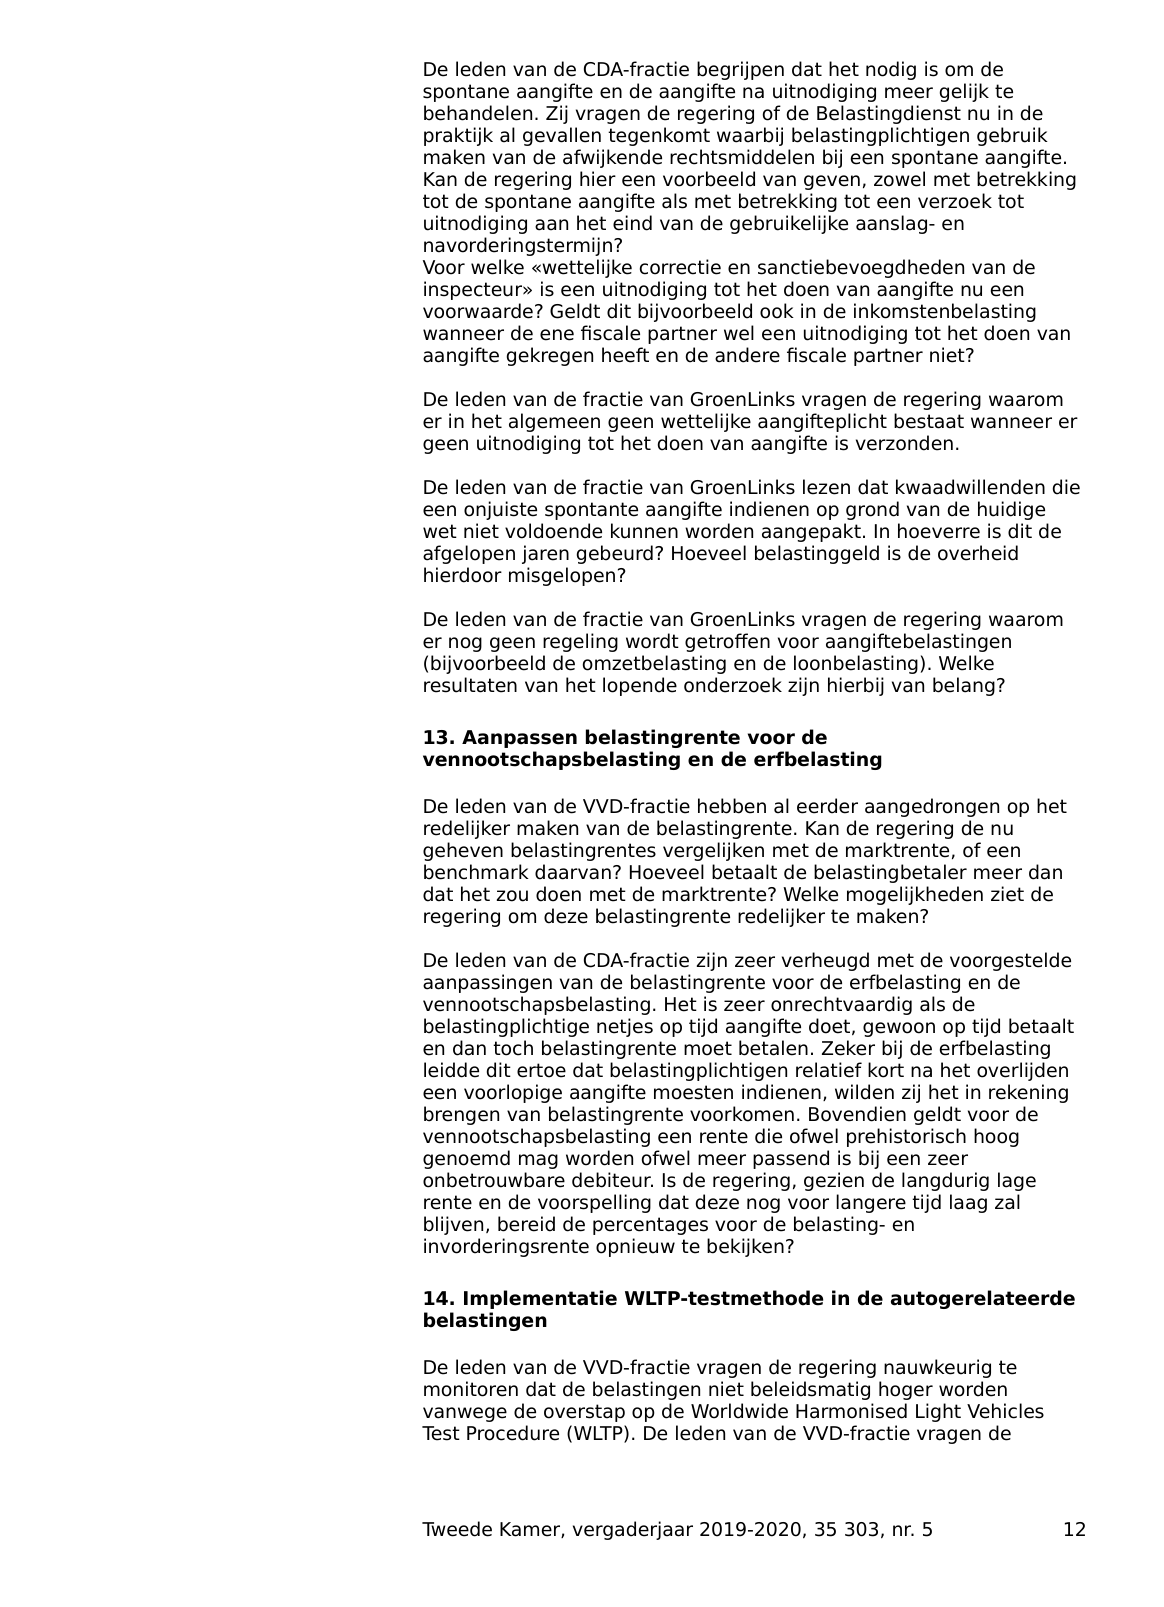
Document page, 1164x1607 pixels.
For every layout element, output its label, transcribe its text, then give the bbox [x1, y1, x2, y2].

text De leden van de fractie van GroenLinks vragen de regering waarom er nog geen regeling wordt getroffen voor aangiftebelastingen (bijvoorbeeld de omzetbelasting en de loonbelasting). Welke resultaten van het lopende onderzoek zijn hierbij van belang? [422, 609, 1087, 697]
text De leden van de CDA-fractie zijn zeer verheugd met de voorgestelde aanpassingen van de belastingrente voor de erfbelasting en de vennootschapsbelasting. Het is zeer onrechtvaardig als de belastingplichtige netjes op tijd aangifte doet, gewoon op tijd betaalt en dan toch belastingrente moet betalen. Zeker bij de erfbelasting leidde dit ertoe dat belastingplichtigen relatief kort na het overlijden een voorlopige aangifte moesten indienen, wilden zij het in rekening brengen van belastingrente voorkomen. Bovendien geldt voor de vennootschapsbelasting een rente die ofwel prehistorisch hoog genoemd mag worden ofwel meer passend is bij een zeer onbetrouwbare debiteur. Is de regering, gezien de langdurig lage rente en de voorspelling dat deze nog voor langere tijd laag zal blijven, bereid de percentages voor de belasting- en invorderingsrente opnieuw te bekijken? [422, 950, 1087, 1258]
text De leden van de VVD-fractie hebben al eerder aangedrongen op het redelijker maken van de belastingrente. Kan de regering de nu geheven belastingrentes vergelijken met de marktrente, of een benchmark daarvan? Hoeveel betaalt de belastingbetaler meer dan dat het zou doen met de marktrente? Welke mogelijkheden ziet de regering om deze belastingrente redelijker te maken? [422, 796, 1087, 928]
text De leden van de CDA-fractie begrijpen dat het nodig is om de spontane aangifte en de aangifte na uitnodiging meer gelijk te behandelen. Zij vragen de regering of de Belastingdienst nu in de praktijk al gevallen tegenkomt waarbij belastingplichtigen gebruik maken van de afwijkende rechtsmiddelen bij een spontane aangifte. Kan de regering hier een voorbeeld van geven, zowel met betrekking tot de spontane aangifte als met betrekking tot een verzoek tot uitnodiging aan het eind van de gebruikelijke aanslag- en navorderingstermijn? [422, 59, 1087, 257]
text De leden van de fractie van GroenLinks vragen de regering waarom er in het algemeen geen wettelijke aangifteplicht bestaat wanneer er geen uitnodiging tot het doen van aangifte is verzonden. [422, 389, 1087, 455]
subtitle 14. Implementatie WLTP-testmethode in de autogerelateerde belastingen [422, 1288, 1087, 1332]
text Voor welke «wettelijke correctie en sanctiebevoegdheden van de inspecteur» is een uitnodiging tot het doen van aangifte nu een voorwaarde? Geldt dit bijvoorbeeld ook in de inkomstenbelasting wanneer de ene fiscale partner wel een uitnodiging tot het doen van aangifte gekregen heeft en de andere fiscale partner niet? [422, 257, 1087, 367]
subtitle 13. Aanpassen belastingrente voor de vennootschapsbelasting en de erfbelasting [422, 727, 1087, 771]
text De leden van de fractie van GroenLinks lezen dat kwaadwillenden die een onjuiste spontante aangifte indienen op grond van de huidige wet niet voldoende kunnen worden aangepakt. In hoeverre is dit de afgelopen jaren gebeurd? Hoeveel belastinggeld is de overheid hierdoor misgelopen? [422, 477, 1087, 587]
text De leden van de VVD-fractie vragen de regering nauwkeurig te monitoren dat de belastingen niet beleidsmatig hoger worden vanwege de overstap op de Worldwide Harmonised Light Vehicles Test Procedure (WLTP). De leden van de VVD-fractie vragen de [422, 1357, 1087, 1445]
